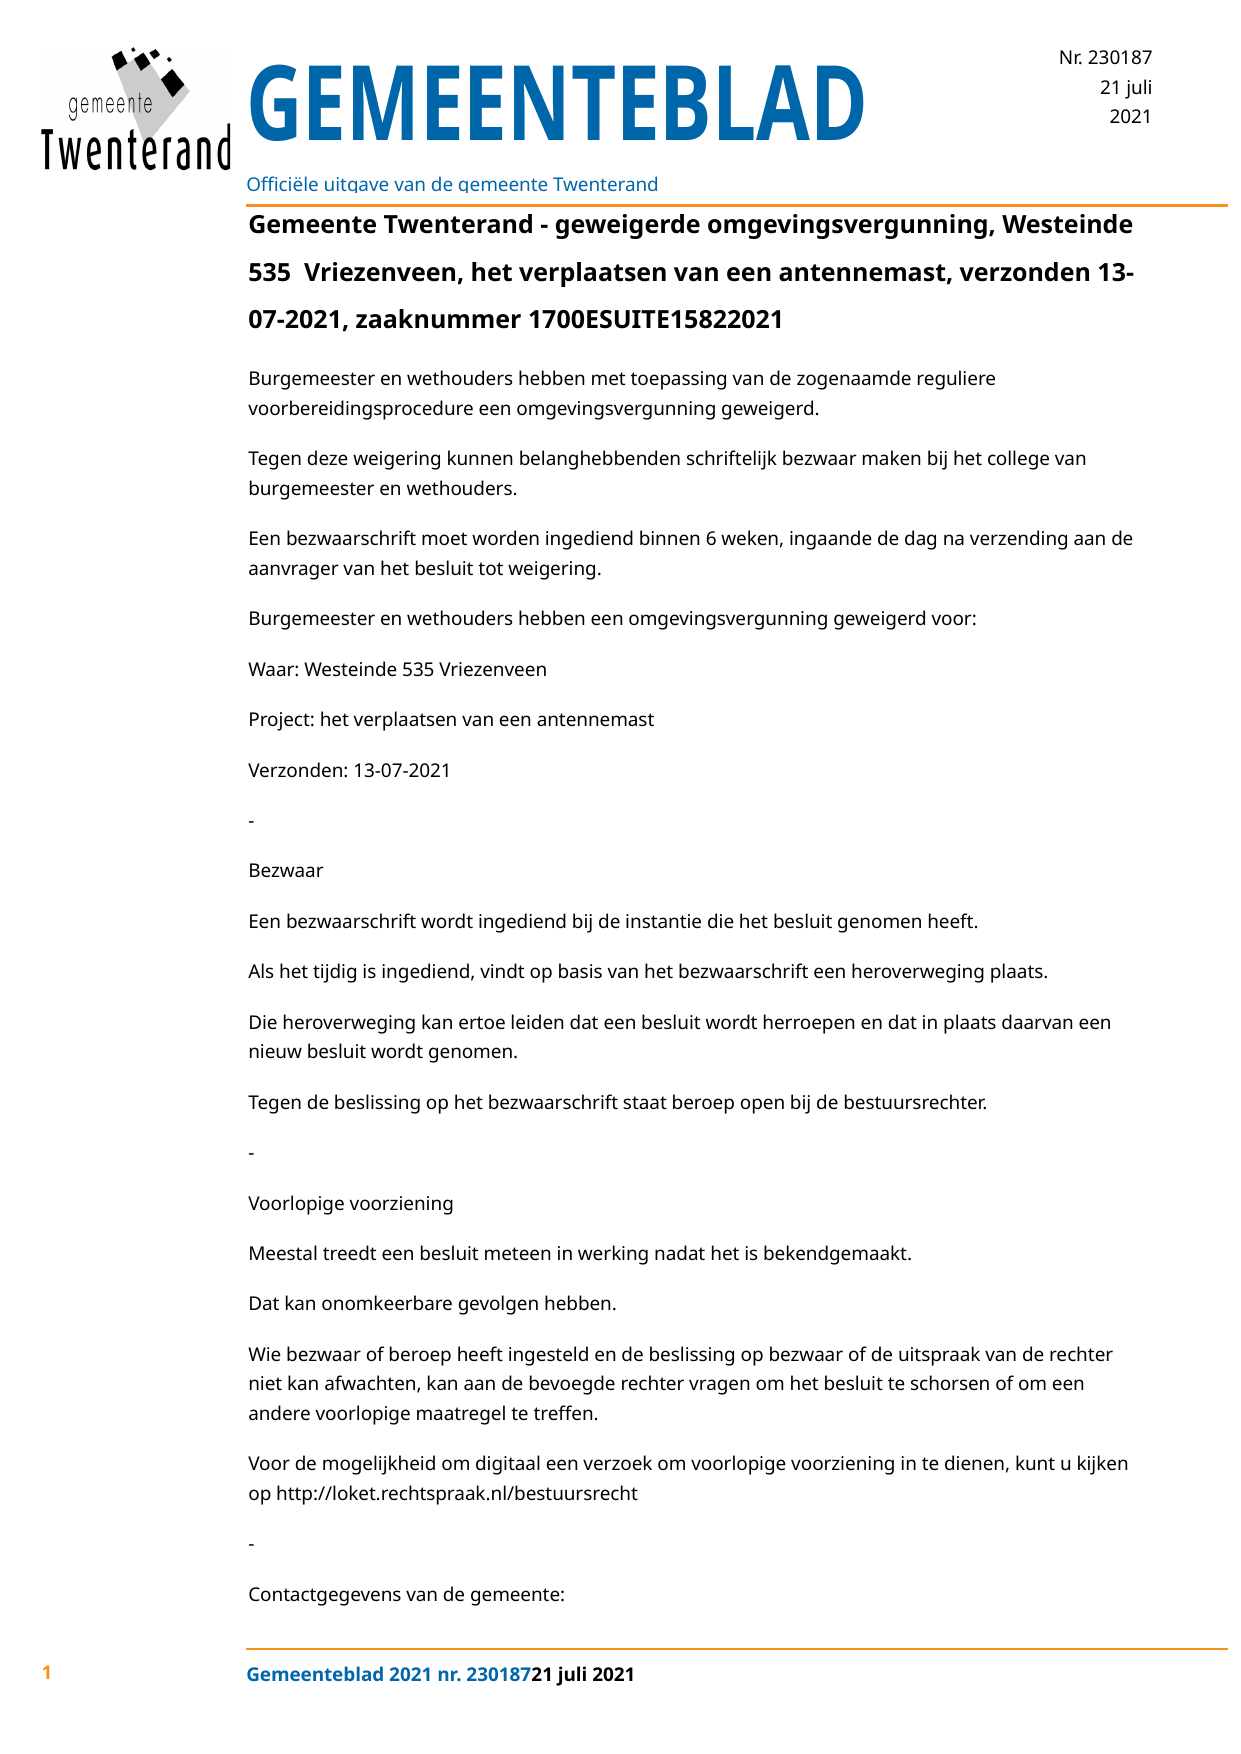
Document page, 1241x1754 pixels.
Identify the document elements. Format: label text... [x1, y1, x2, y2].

text Gemeente Twenterand - geweigerde omgevingsvergunning, Westeinde 535 Vriezenveen, het verplaatsen van een antennemast, verzonden 13-07-2021, zaaknummer 1700ESUITE15822021 [248, 207, 1152, 336]
text Een bezwaarschrift wordt ingediend bij de instantie die het besluit genomen heeft. [248, 908, 1152, 934]
text Die heroverweging kan ertoe leiden dat een besluit wordt herroepen en dat in plaats daarvan een nieuw besluit wordt genomen. [248, 1009, 1152, 1064]
text Een bezwaarschrift moet worden ingediend binnen 6 weken, ingaande de dag na verzending aan de aanvrager van het besluit tot weigering. [248, 526, 1152, 581]
text Voor de mogelijkheid om digitaal een verzoek om voorlopige voorziening in te dienen, kunt u kijken op http://loket.rechtspraak.nl/bestuursrecht [248, 1451, 1152, 1506]
text Burgemeester en wethouders hebben met toepassing van de zogenaamde reguliere voorbereidingsprocedure een omgevingsvergunning geweigerd. [248, 366, 1152, 421]
text Voorlopige voorziening [248, 1190, 1152, 1215]
text Wie bezwaar of beroep heeft ingesteld en de beslissing op bezwaar of de uitspraak van de rechter niet kan afwachten, kan aan de bevoegde rechter vragen om het besluit te schorsen of om een andere voorlopige maatregel te treffen. [248, 1341, 1152, 1426]
text Contactgegevens van de gemeente: [248, 1581, 1152, 1607]
picture [41, 47, 231, 172]
text Meestal treedt een besluit meteen in werking nadat het is bekendgemaakt. [248, 1240, 1152, 1266]
text - [248, 807, 1152, 833]
text Tegen deze weigering kunnen belanghebbenden schriftelijk bezwaar maken bij het college van burgemeester en wethouders. [248, 446, 1152, 501]
text Waar: Westeinde 535 Vriezenveen [248, 656, 1152, 682]
text Bezwaar [248, 858, 1152, 883]
text - [248, 1139, 1152, 1165]
text Burgemeester en wethouders hebben een omgevingsvergunning geweigerd voor: [248, 606, 1152, 631]
text Tegen de beslissing op het bezwaarschrift staat beroep open bij de bestuursrechter. [248, 1089, 1152, 1114]
text Als het tijdig is ingediend, vindt op basis van het bezwaarschrift een heroverweging plaats. [248, 958, 1152, 984]
text - [248, 1531, 1152, 1556]
text Project: het verplaatsen van een antennemast [248, 706, 1152, 732]
text Dat kan onomkeerbare gevolgen hebben. [248, 1291, 1152, 1316]
text Verzonden: 13-07-2021 [248, 757, 1152, 782]
